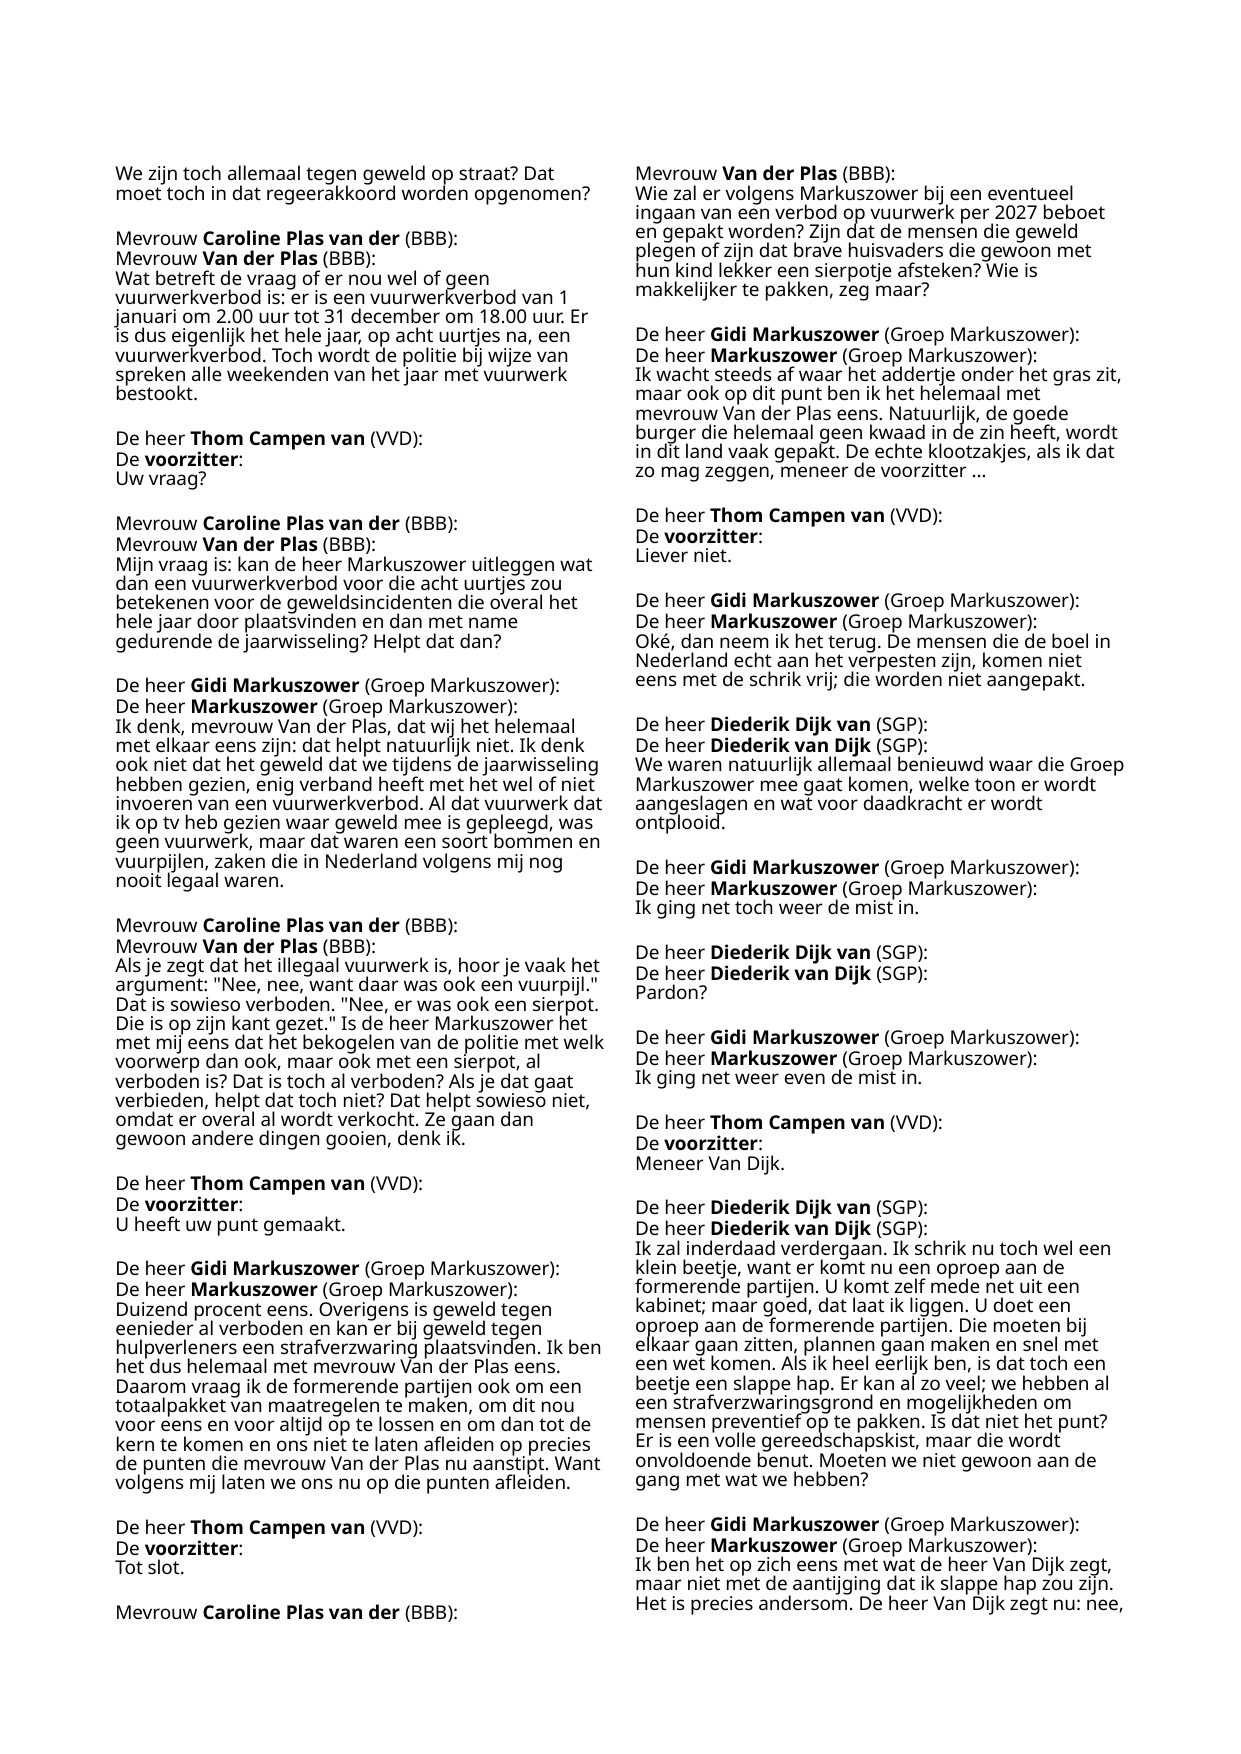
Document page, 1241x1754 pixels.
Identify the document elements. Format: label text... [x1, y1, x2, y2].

text Mevrouw Van der Plas (BBB): [635, 165, 1125, 184]
text Ik ging net toch weer de mist in. [635, 899, 1125, 918]
text Mevrouw Caroline Plas van der (BBB): [115, 1599, 605, 1625]
text De heer Gidi Markuszower (Groep Markuszower): [635, 588, 1125, 613]
text De voorzitter: [115, 451, 605, 470]
text De heer Markuszower (Groep Markuszower): [115, 698, 605, 718]
text Mevrouw Van der Plas (BBB): [115, 536, 605, 556]
text Mevrouw Caroline Plas van der (BBB): [115, 511, 605, 536]
text De heer Thom Campen van (VVD): [115, 1171, 605, 1196]
text De heer Diederik van Dijk (SGP): [635, 965, 1125, 984]
text De heer Thom Campen van (VVD): [635, 1109, 1125, 1135]
text Mevrouw Van der Plas (BBB): [115, 938, 605, 957]
text De heer Gidi Markuszower (Groep Markuszower): [115, 1256, 605, 1281]
text De heer Gidi Markuszower (Groep Markuszower): [635, 1511, 1125, 1537]
text Ik denk, mevrouw Van der Plas, dat wij het helemaal met elkaar eens zijn: dat helpt natuurlijk niet. Ik denk ook niet dat het geweld dat we tijdens de jaarwisseling hebben gezien, enig verband heeft met het wel of niet invoeren van een vuurwerkverbod. Al dat vuurwerk dat ik op tv heb gezien waar geweld mee is gepleegd, was geen vuurwerk, maar dat waren een soort bommen en vuurpijlen, zaken die in Nederland volgens mij nog nooit legaal waren. [115, 718, 605, 891]
text De heer Diederik van Dijk (SGP): [635, 1220, 1125, 1239]
text De heer Markuszower (Groep Markuszower): [635, 1537, 1125, 1556]
text Oké, dan neem ik het terug. De mensen die de boel in Nederland echt aan het verpesten zijn, komen niet eens met de schrik vrij; die worden niet aangepakt. [635, 633, 1125, 690]
text De heer Diederik Dijk van (SGP): [635, 939, 1125, 965]
text De heer Gidi Markuszower (Groep Markuszower): [635, 1024, 1125, 1050]
text Pardon? [635, 984, 1125, 1003]
text Wie zal er volgens Markuszower bij een eventueel ingaan van een verbod op vuurwerk per 2027 beboet en gepakt worden? Zijn dat de mensen die geweld plegen of zijn dat brave huisvaders die gewoon met hun kind lekker een sierpotje afsteken? Wie is makkelijker te pakken, zeg maar? [635, 184, 1125, 300]
text De heer Diederik van Dijk (SGP): [635, 737, 1125, 756]
text Ik wacht steeds af waar het addertje onder het gras zit, maar ook op dit punt ben ik het helemaal met mevrouw Van der Plas eens. Natuurlijk, de goede burger die helemaal geen kwaad in de zin heeft, wordt in dit land vaak gepakt. De echte klootzakjes, als ik dat zo mag zeggen, meneer de voorzitter … [635, 366, 1125, 482]
text De heer Markuszower (Groep Markuszower): [635, 880, 1125, 899]
text Mijn vraag is: kan de heer Markuszower uitleggen wat dan een vuurwerkverbod voor die acht uurtjes zou betekenen voor de geweldsincidenten die overal het hele jaar door plaatsvinden en dan met name gedurende de jaarwisseling? Helpt dat dan? [115, 556, 605, 652]
text Mevrouw Caroline Plas van der (BBB): [115, 225, 605, 250]
text De voorzitter: [115, 1540, 605, 1559]
text De heer Gidi Markuszower (Groep Markuszower): [635, 321, 1125, 347]
text De heer Thom Campen van (VVD): [115, 1514, 605, 1540]
text Als je zegt dat het illegaal vuurwerk is, hoor je vaak het argument: "Nee, nee, want daar was ook een vuurpijl." Dat is sowieso verboden. "Nee, er was ook een sierpot. Die is op zijn kant gezet." Is de heer Markuszower het met mij eens dat het bekogelen van de politie met welk voorwerp dan ook, maar ook met een sierpot, al verboden is? Dat is toch al verboden? Als je dat gaat verbieden, helpt dat toch niet? Dat helpt sowieso niet, omdat er overal al wordt verkocht. Ze gaan dan gewoon andere dingen gooien, denk ik. [115, 957, 605, 1150]
text De voorzitter: [635, 1135, 1125, 1154]
text Ik ben het op zich eens met wat de heer Van Dijk zegt, maar niet met de aantijging dat ik slappe hap zou zijn. Het is precies andersom. De heer Van Dijk zegt nu: nee, [635, 1556, 1125, 1614]
text De heer Markuszower (Groep Markuszower): [635, 1050, 1125, 1069]
text De heer Diederik Dijk van (SGP): [635, 1194, 1125, 1220]
text De heer Markuszower (Groep Markuszower): [635, 613, 1125, 633]
text Ik ging net weer even de mist in. [635, 1069, 1125, 1089]
text De heer Markuszower (Groep Markuszower): [635, 347, 1125, 366]
text Tot slot. [115, 1559, 605, 1578]
text De voorzitter: [635, 528, 1125, 547]
text U heeft uw punt gemaakt. [115, 1216, 605, 1235]
text Mevrouw Van der Plas (BBB): [115, 250, 605, 270]
text De heer Thom Campen van (VVD): [635, 502, 1125, 528]
text De heer Diederik Dijk van (SGP): [635, 711, 1125, 737]
text We zijn toch allemaal tegen geweld op straat? Dat moet toch in dat regeerakkoord worden opgenomen? [115, 165, 605, 204]
text Meneer Van Dijk. [635, 1154, 1125, 1174]
text Mevrouw Caroline Plas van der (BBB): [115, 912, 605, 938]
text Liever niet. [635, 547, 1125, 567]
text Uw vraag? [115, 470, 605, 490]
text We waren natuurlijk allemaal benieuwd waar die Groep Markuszower mee gaat komen, welke toon er wordt aangeslagen en wat voor daadkracht er wordt ontplooid. [635, 756, 1125, 833]
text De heer Gidi Markuszower (Groep Markuszower): [635, 854, 1125, 880]
text Ik zal inderdaad verdergaan. Ik schrik nu toch wel een klein beetje, want er komt nu een oproep aan de formerende partijen. U komt zelf mede net uit een kabinet; maar goed, dat laat ik liggen. U doet een oproep aan de formerende partijen. Die moeten bij elkaar gaan zitten, plannen gaan maken en snel met een wet komen. Als ik heel eerlijk ben, is dat toch een beetje een slappe hap. Er kan al zo veel; we hebben al een strafverzwaringsgrond en mogelijkheden om mensen preventief op te pakken. Is dat niet het punt? Er is een volle gereedschapskist, maar die wordt onvoldoende benut. Moeten we niet gewoon aan de gang met wat we hebben? [635, 1239, 1125, 1490]
text Wat betreft de vraag of er nou wel of geen vuurwerkverbod is: er is een vuurwerkverbod van 1 januari om 2.00 uur tot 31 december om 18.00 uur. Er is dus eigenlijk het hele jaar, op acht uurtjes na, een vuurwerkverbod. Toch wordt de politie bij wijze van spreken alle weekenden van het jaar met vuurwerk bestookt. [115, 270, 605, 404]
text De heer Markuszower (Groep Markuszower): [115, 1281, 605, 1301]
text Duizend procent eens. Overigens is geweld tegen eenieder al verboden en kan er bij geweld tegen hulpverleners een strafverzwaring plaatsvinden. Ik ben het dus helemaal met mevrouw Van der Plas eens. Daarom vraag ik de formerende partijen ook om een totaalpakket van maatregelen te maken, om dit nou voor eens en voor altijd op te lossen en om dan tot de kern te komen en ons niet te laten afleiden op precies de punten die mevrouw Van der Plas nu aanstipt. Want volgens mij laten we ons nu op die punten afleiden. [115, 1301, 605, 1493]
text De heer Thom Campen van (VVD): [115, 425, 605, 451]
text De heer Gidi Markuszower (Groep Markuszower): [115, 673, 605, 698]
text De voorzitter: [115, 1196, 605, 1216]
